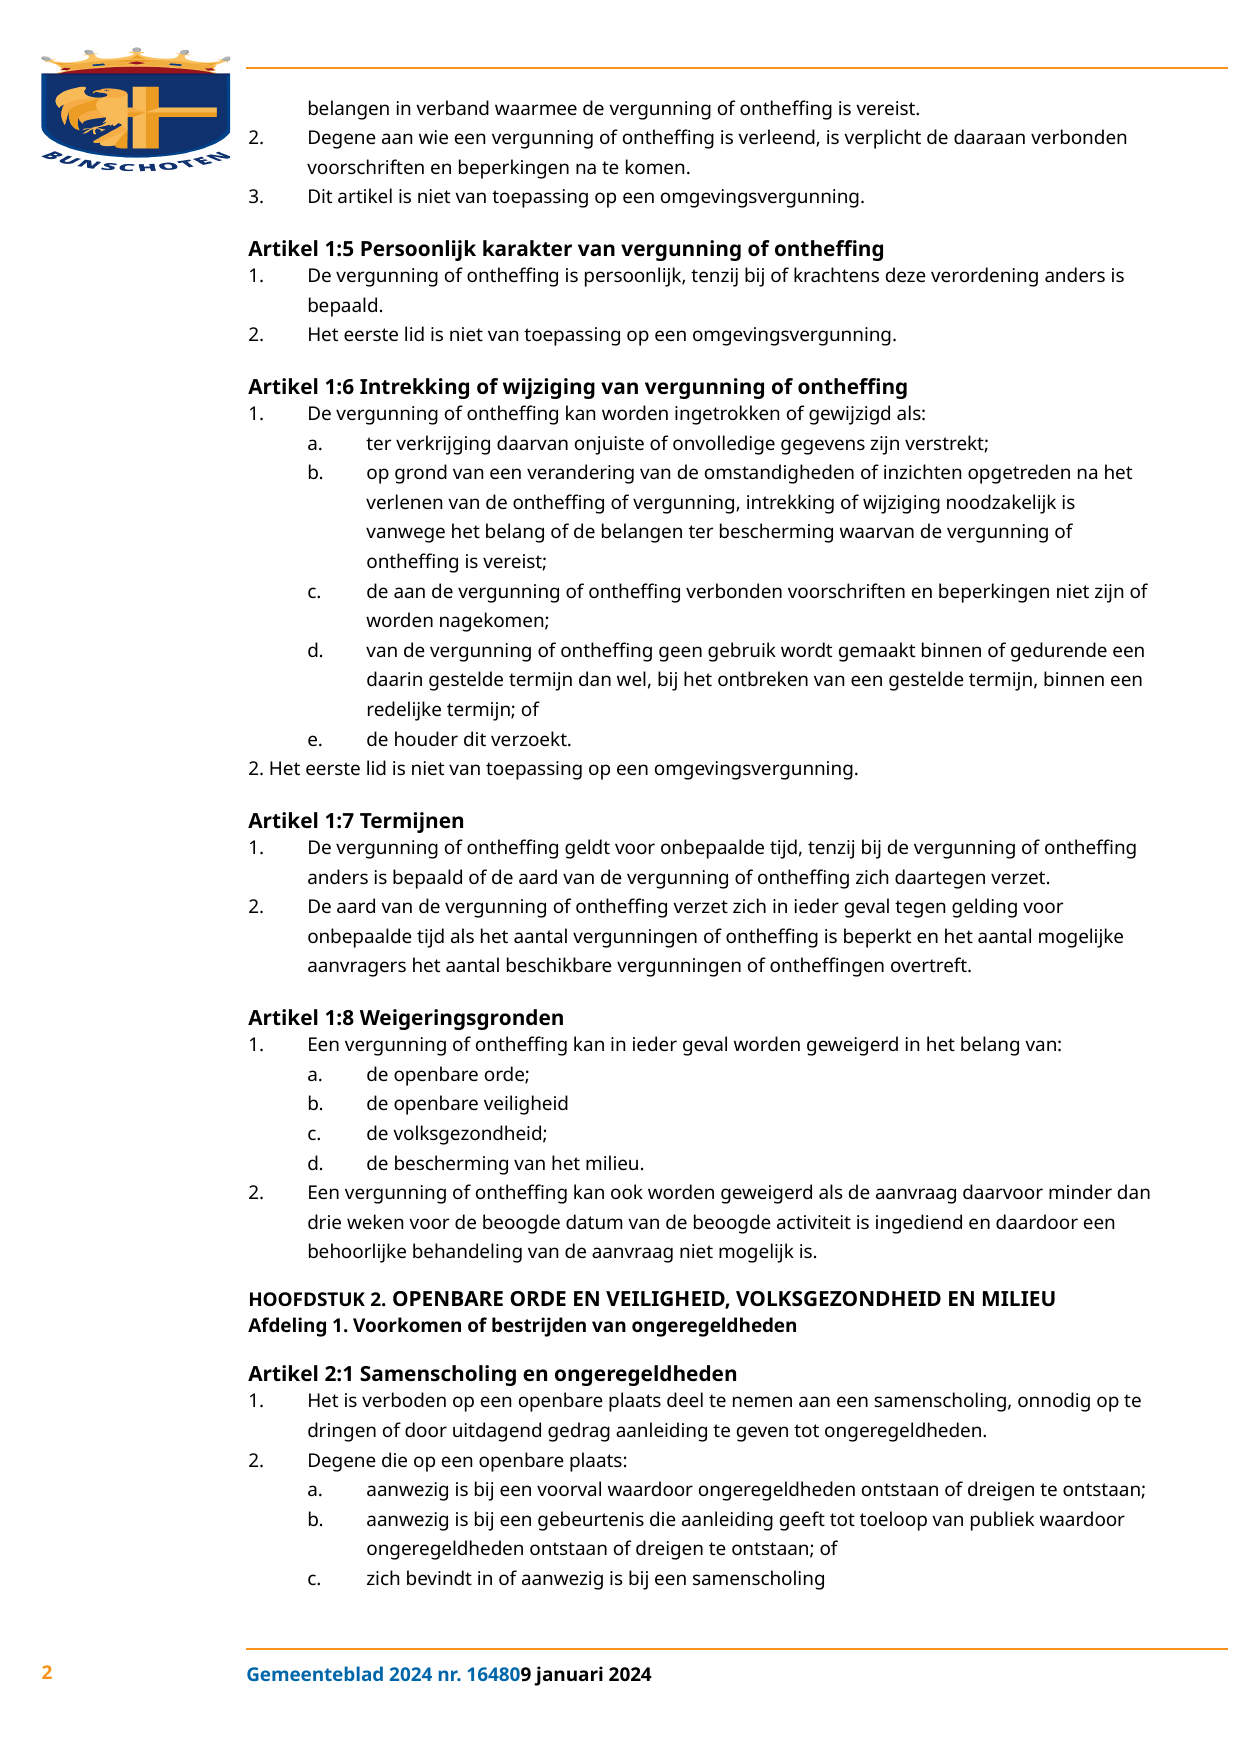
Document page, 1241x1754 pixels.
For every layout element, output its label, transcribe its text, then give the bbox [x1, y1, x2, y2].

text Artikel 1:7 Termijnen [248, 806, 1152, 834]
text Artikel 1:8 Weigeringsgronden [248, 1003, 1152, 1031]
list Degene aan wie een vergunning of ontheffing is verleend, is verplicht de daaraan verbonden voorschriften en beperkingen na te komen. [248, 124, 1152, 180]
list de bescherming van het milieu. [307, 1150, 1152, 1176]
list ter verkrijging daarvan onjuiste of onvolledige gegevens zijn verstrekt; [307, 430, 1152, 456]
text Afdeling 1. Voorkomen of bestrijden van ongeregeldheden [248, 1313, 1152, 1338]
list De aard van de vergunning of ontheffing verzet zich in ieder geval tegen gelding voor onbepaalde tijd als het aantal vergunningen of ontheffing is beperkt en het aantal mogelijke aanvragers het aantal beschikbare vergunningen of ontheffingen overtreft. [248, 893, 1152, 978]
list de openbare veiligheid [307, 1091, 1152, 1116]
list Degene die op een openbare plaats: [248, 1447, 1152, 1472]
list Dit artikel is niet van toepassing op een omgevingsvergunning. [248, 183, 1152, 209]
picture [41, 47, 231, 172]
text HOOFDSTUK 2. OPENBARE ORDE EN VEILIGHEID, VOLKSGEZONDHEID EN MILIEU [248, 1284, 1152, 1313]
text Artikel 2:1 Samenscholing en ongeregeldheden [248, 1359, 1152, 1388]
list van de vergunning of ontheffing geen gebruik wordt gemaakt binnen of gedurende een daarin gestelde termijn dan wel, bij het ontbreken van een gestelde termijn, binnen een redelijke termijn; of [307, 637, 1152, 722]
text Artikel 1:6 Intrekking of wijziging van vergunning of ontheffing [248, 372, 1152, 400]
list aanwezig is bij een gebeurtenis die aanleiding geeft tot toeloop van publiek waardoor ongeregeldheden ontstaan of dreigen te ontstaan; of [307, 1506, 1152, 1561]
list aanwezig is bij een voorval waardoor ongeregeldheden ontstaan of dreigen te ontstaan; [307, 1476, 1152, 1502]
list De vergunning of ontheffing geldt voor onbepaalde tijd, tenzij bij de vergunning of ontheffing anders is bepaald of de aard van de vergunning of ontheffing zich daartegen verzet. [248, 834, 1152, 889]
list belangen in verband waarmee de vergunning of ontheffing is vereist. [248, 95, 1152, 121]
text Artikel 1:5 Persoonlijk karakter van vergunning of ontheffing [248, 234, 1152, 262]
list op grond van een verandering van de omstandigheden of inzichten opgetreden na het verlenen van de ontheffing of vergunning, intrekking of wijziging noodzakelijk is vanwege het belang of de belangen ter bescherming waarvan de vergunning of ontheffing is vereist; [307, 459, 1152, 574]
list de volksgezondheid; [307, 1120, 1152, 1146]
list de aan de vergunning of ontheffing verbonden voorschriften en beperkingen niet zijn of worden nagekomen; [307, 578, 1152, 633]
list zich bevindt in of aanwezig is bij een samenscholing [307, 1565, 1152, 1591]
list Een vergunning of ontheffing kan in ieder geval worden geweigerd in het belang van: [248, 1031, 1152, 1057]
list Een vergunning of ontheffing kan ook worden geweigerd als de aanvraag daarvoor minder dan drie weken voor de beoogde datum van de beoogde activiteit is ingediend en daardoor een behoorlijke behandeling van de aanvraag niet mogelijk is. [248, 1179, 1152, 1264]
list Het is verboden op een openbare plaats deel te nemen aan een samenscholing, onnodig op te dringen of door uitdagend gedrag aanleiding te geven tot ongeregeldheden. [248, 1388, 1152, 1443]
list De vergunning of ontheffing is persoonlijk, tenzij bij of krachtens deze verordening anders is bepaald. [248, 262, 1152, 318]
list de openbare orde; [307, 1061, 1152, 1087]
text 2. Het eerste lid is niet van toepassing op een omgevingsvergunning. [248, 755, 1152, 781]
list Het eerste lid is niet van toepassing op een omgevingsvergunning. [248, 322, 1152, 347]
list de houder dit verzoekt. [307, 726, 1152, 752]
list De vergunning of ontheffing kan worden ingetrokken of gewijzigd als: [248, 400, 1152, 426]
